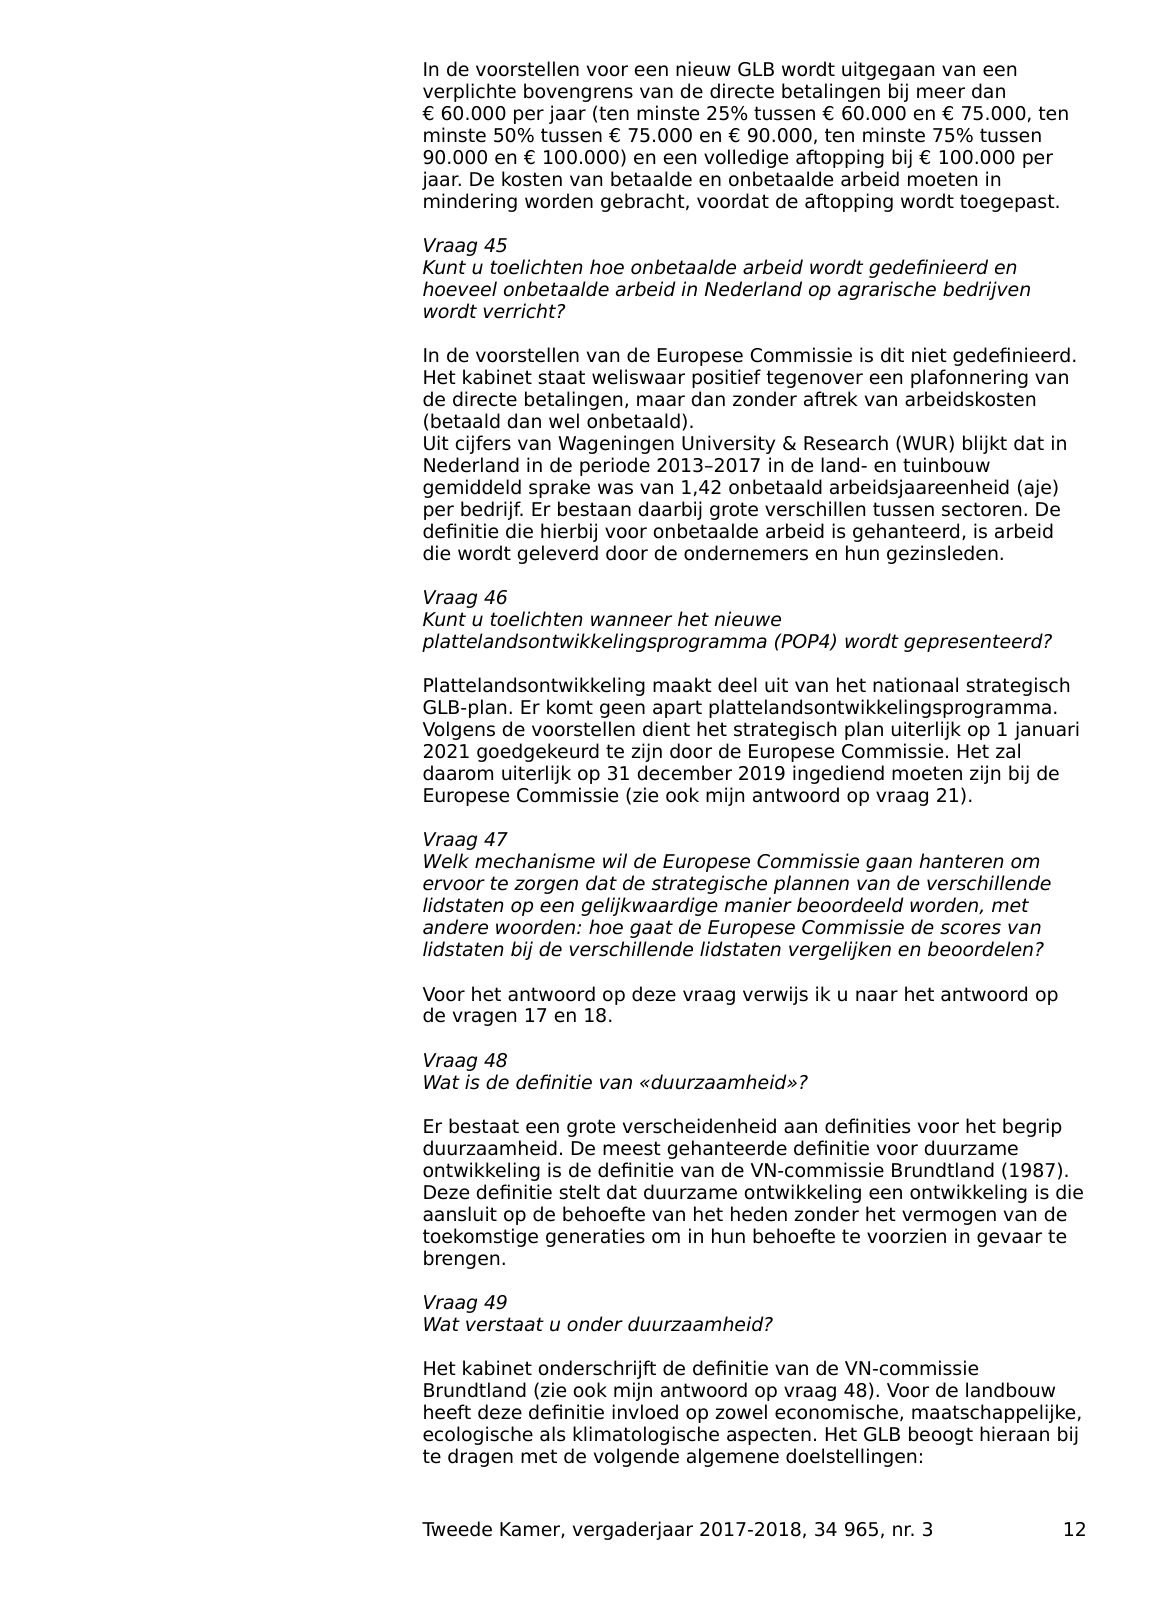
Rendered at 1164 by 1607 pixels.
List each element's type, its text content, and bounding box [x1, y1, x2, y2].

text In de voorstellen voor een nieuw GLB wordt uitgegaan van een verplichte bovengrens van de directe betalingen bij meer dan € 60.000 per jaar (ten minste 25% tussen € 60.000 en € 75.000, ten minste 50% tussen € 75.000 en € 90.000, ten minste 75% tussen 90.000 en € 100.000) en een volledige aftopping bij € 100.000 per jaar. De kosten van betaalde en onbetaalde arbeid moeten in mindering worden gebracht, voordat de aftopping wordt toegepast. [422, 59, 1087, 213]
text Voor het antwoord op deze vraag verwijs ik u naar het antwoord op de vragen 17 en 18. [422, 983, 1087, 1027]
text Kunt u toelichten hoe onbetaalde arbeid wordt gedefinieerd en hoeveel onbetaalde arbeid in Nederland op agrarische bedrijven wordt verricht? [422, 257, 1087, 323]
text Wat verstaat u onder duurzaamheid? [422, 1314, 1087, 1336]
text In de voorstellen van de Europese Commissie is dit niet gedefinieerd. Het kabinet staat weliswaar positief tegenover een plafonnering van de directe betalingen, maar dan zonder aftrek van arbeidskosten (betaald dan wel onbetaald). [422, 345, 1087, 433]
text Wat is de definitie van «duurzaamheid»? [422, 1072, 1087, 1093]
text Vraag 47 [422, 829, 1087, 851]
text Er bestaat een grote verscheidenheid aan definities voor het begrip duurzaamheid. De meest gehanteerde definitie voor duurzame ontwikkeling is de definitie van de VN-commissie Brundtland (1987). Deze definitie stelt dat duurzame ontwikkeling een ontwikkeling is die aansluit op de behoefte van het heden zonder het vermogen van de toekomstige generaties om in hun behoefte te voorzien in gevaar te brengen. [422, 1116, 1087, 1269]
text Het kabinet onderschrijft de definitie van de VN-commissie Brundtland (zie ook mijn antwoord op vraag 48). Voor de landbouw heeft deze definitie invloed op zowel economische, maatschappelijke, ecologische als klimatologische aspecten. Het GLB beoogt hieraan bij te dragen met de volgende algemene doelstellingen: [422, 1358, 1087, 1468]
text Uit cijfers van Wageningen University & Research (WUR) blijkt dat in Nederland in de periode 2013–2017 in de land- en tuinbouw gemiddeld sprake was van 1,42 onbetaald arbeidsjaareenheid (aje) per bedrijf. Er bestaan daarbij grote verschillen tussen sectoren. De definitie die hierbij voor onbetaalde arbeid is gehanteerd, is arbeid die wordt geleverd door de ondernemers en hun gezinsleden. [422, 433, 1087, 565]
text Vraag 49 [422, 1292, 1087, 1314]
text Kunt u toelichten wanneer het nieuwe plattelandsontwikkelingsprogramma (POP4) wordt gepresenteerd? [422, 609, 1087, 653]
text Welk mechanisme wil de Europese Commissie gaan hanteren om ervoor te zorgen dat de strategische plannen van de verschillende lidstaten op een gelijkwaardige manier beoordeeld worden, met andere woorden: hoe gaat de Europese Commissie de scores van lidstaten bij de verschillende lidstaten vergelijken en beoordelen? [422, 851, 1087, 961]
text Plattelandsontwikkeling maakt deel uit van het nationaal strategisch GLB-plan. Er komt geen apart plattelandsontwikkelingsprogramma. Volgens de voorstellen dient het strategisch plan uiterlijk op 1 januari 2021 goedgekeurd te zijn door de Europese Commissie. Het zal daarom uiterlijk op 31 december 2019 ingediend moeten zijn bij de Europese Commissie (zie ook mijn antwoord op vraag 21). [422, 675, 1087, 807]
text Vraag 46 [422, 587, 1087, 609]
text Vraag 45 [422, 235, 1087, 257]
text Vraag 48 [422, 1049, 1087, 1072]
